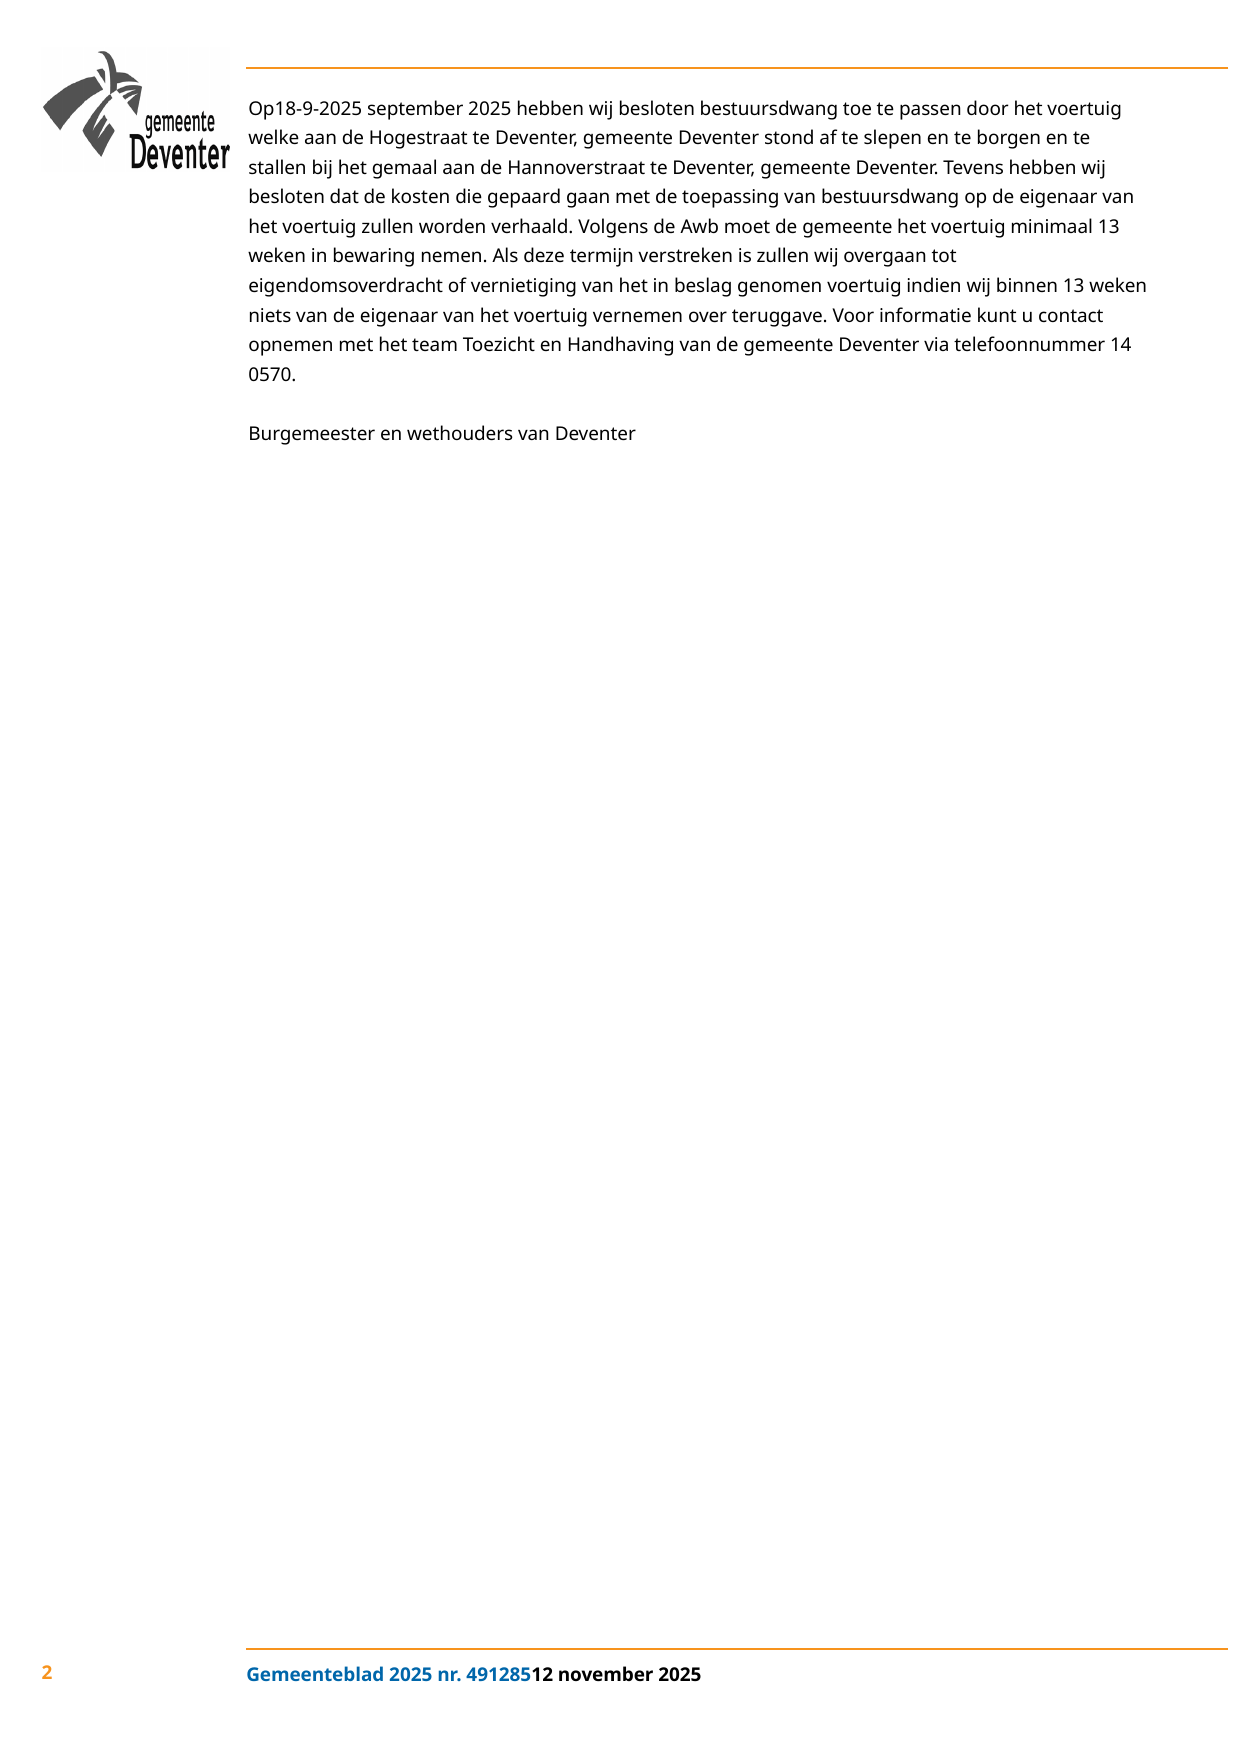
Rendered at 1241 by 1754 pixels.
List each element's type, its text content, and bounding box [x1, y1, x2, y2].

picture [41, 47, 231, 172]
text Burgemeester en wethouders van Deventer [248, 420, 1152, 446]
text Op18-9-2025 september 2025 hebben wij besloten bestuursdwang toe te passen door het voertuig welke aan de Hogestraat te Deventer, gemeente Deventer stond af te slepen en te borgen en te stallen bij het gemaal aan de Hannoverstraat te Deventer, gemeente Deventer. Tevens hebben wij besloten dat de kosten die gepaard gaan met de toepassing van bestuursdwang op de eigenaar van het voertuig zullen worden verhaald. Volgens de Awb moet de gemeente het voertuig minimaal 13 weken in bewaring nemen. Als deze termijn verstreken is zullen wij overgaan tot eigendomsoverdracht of vernietiging van het in beslag genomen voertuig indien wij binnen 13 weken niets van de eigenaar van het voertuig vernemen over teruggave. Voor informatie kunt u contact opnemen met het team Toezicht en Handhaving van de gemeente Deventer via telefoonnummer 14 0570. [248, 95, 1152, 387]
